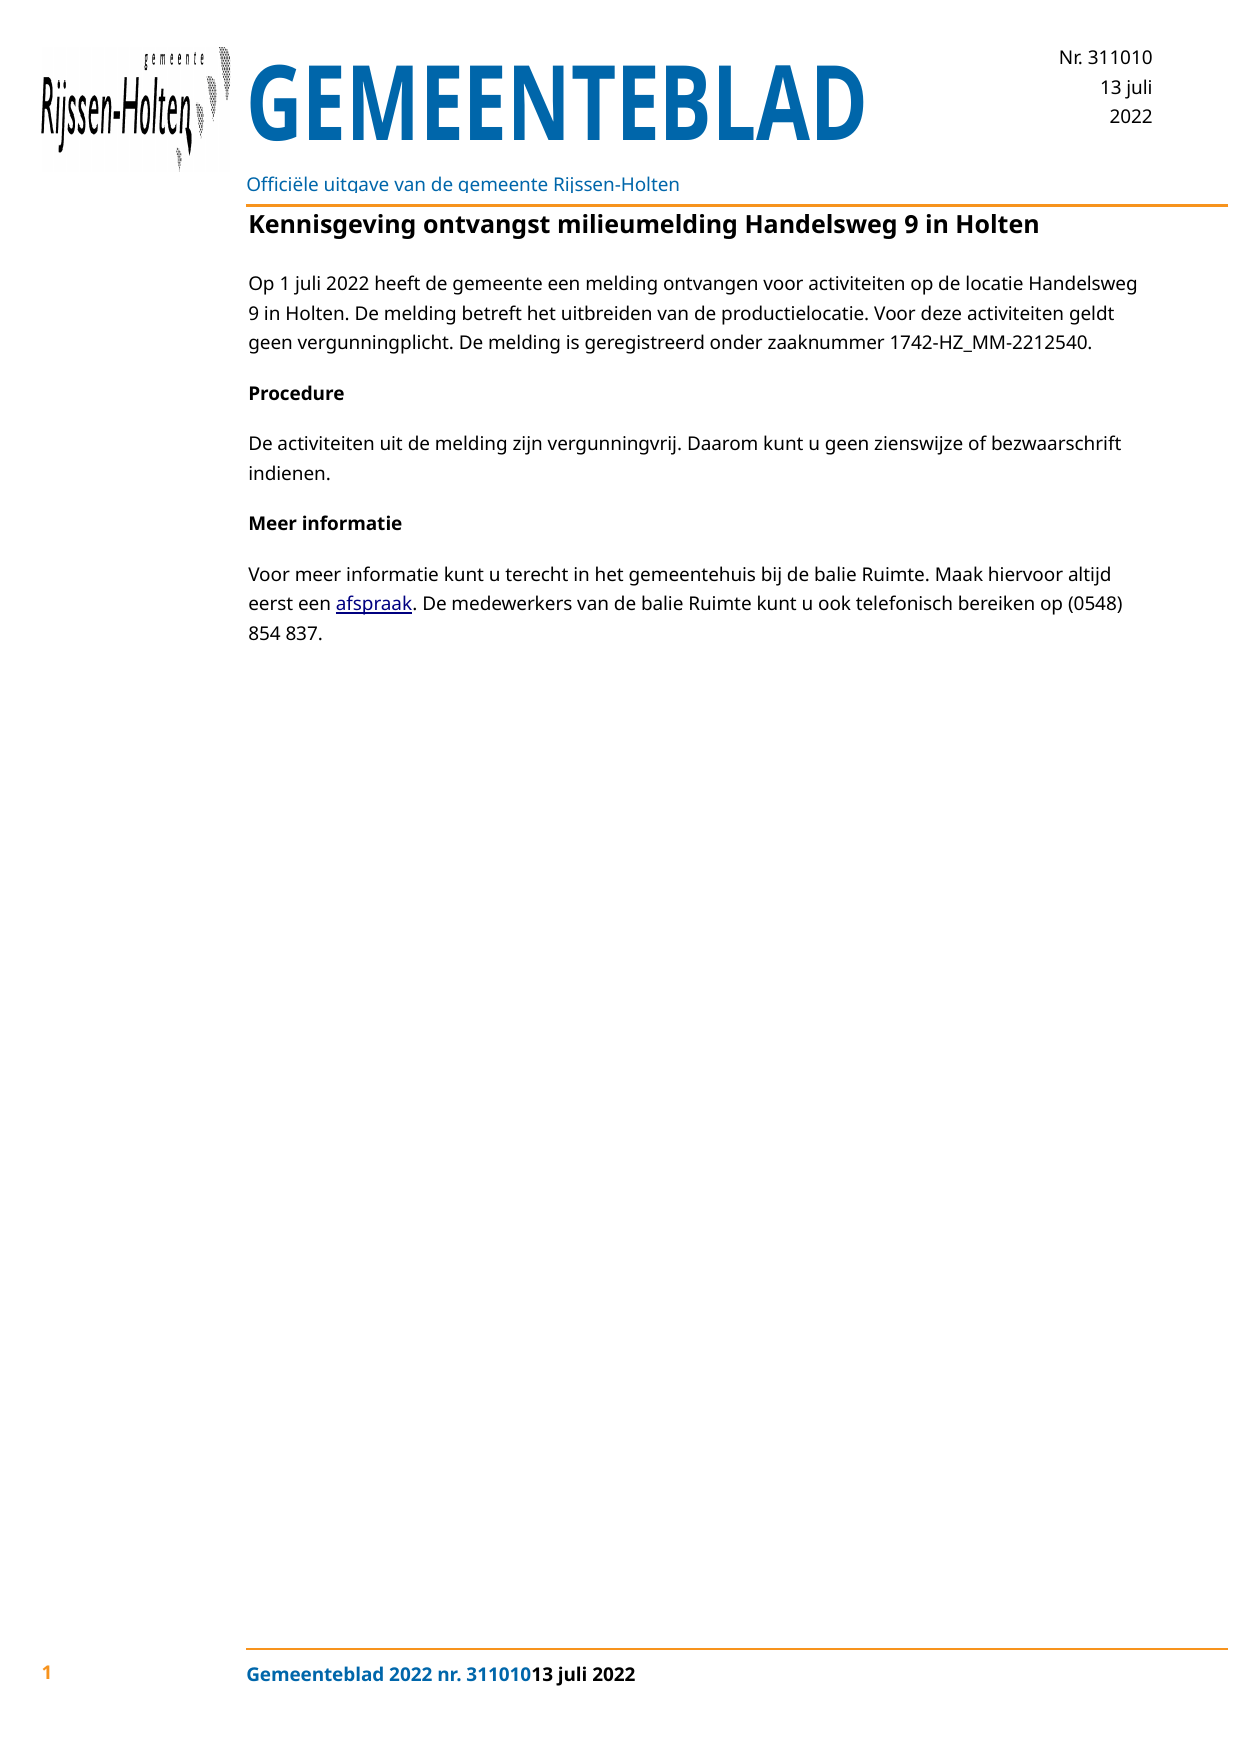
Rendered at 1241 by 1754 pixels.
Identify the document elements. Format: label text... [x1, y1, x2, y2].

text Voor meer informatie kunt u terecht in het gemeentehuis bij de balie Ruimte. Maak hiervoor altijd eerst een afspraak. De medewerkers van de balie Ruimte kunt u ook telefonisch bereiken op (0548) 854 837. [248, 561, 1152, 646]
text Procedure [248, 380, 1152, 406]
picture [41, 47, 231, 172]
text De activiteiten uit de melding zijn vergunningvrij. Daarom kunt u geen zienswijze of bezwaarschrift indienen. [248, 430, 1152, 486]
text Kennisgeving ontvangst milieumelding Handelsweg 9 in Holten [248, 207, 1152, 241]
text Op 1 juli 2022 heeft de gemeente een melding ontvangen voor activiteiten op de locatie Handelsweg 9 in Holten. De melding betreft het uitbreiden van de productielocatie. Voor deze activiteiten geldt geen vergunningplicht. De melding is geregistreerd onder zaaknummer 1742-HZ_MM-2212540. [248, 270, 1152, 355]
text Meer informatie [248, 510, 1152, 536]
